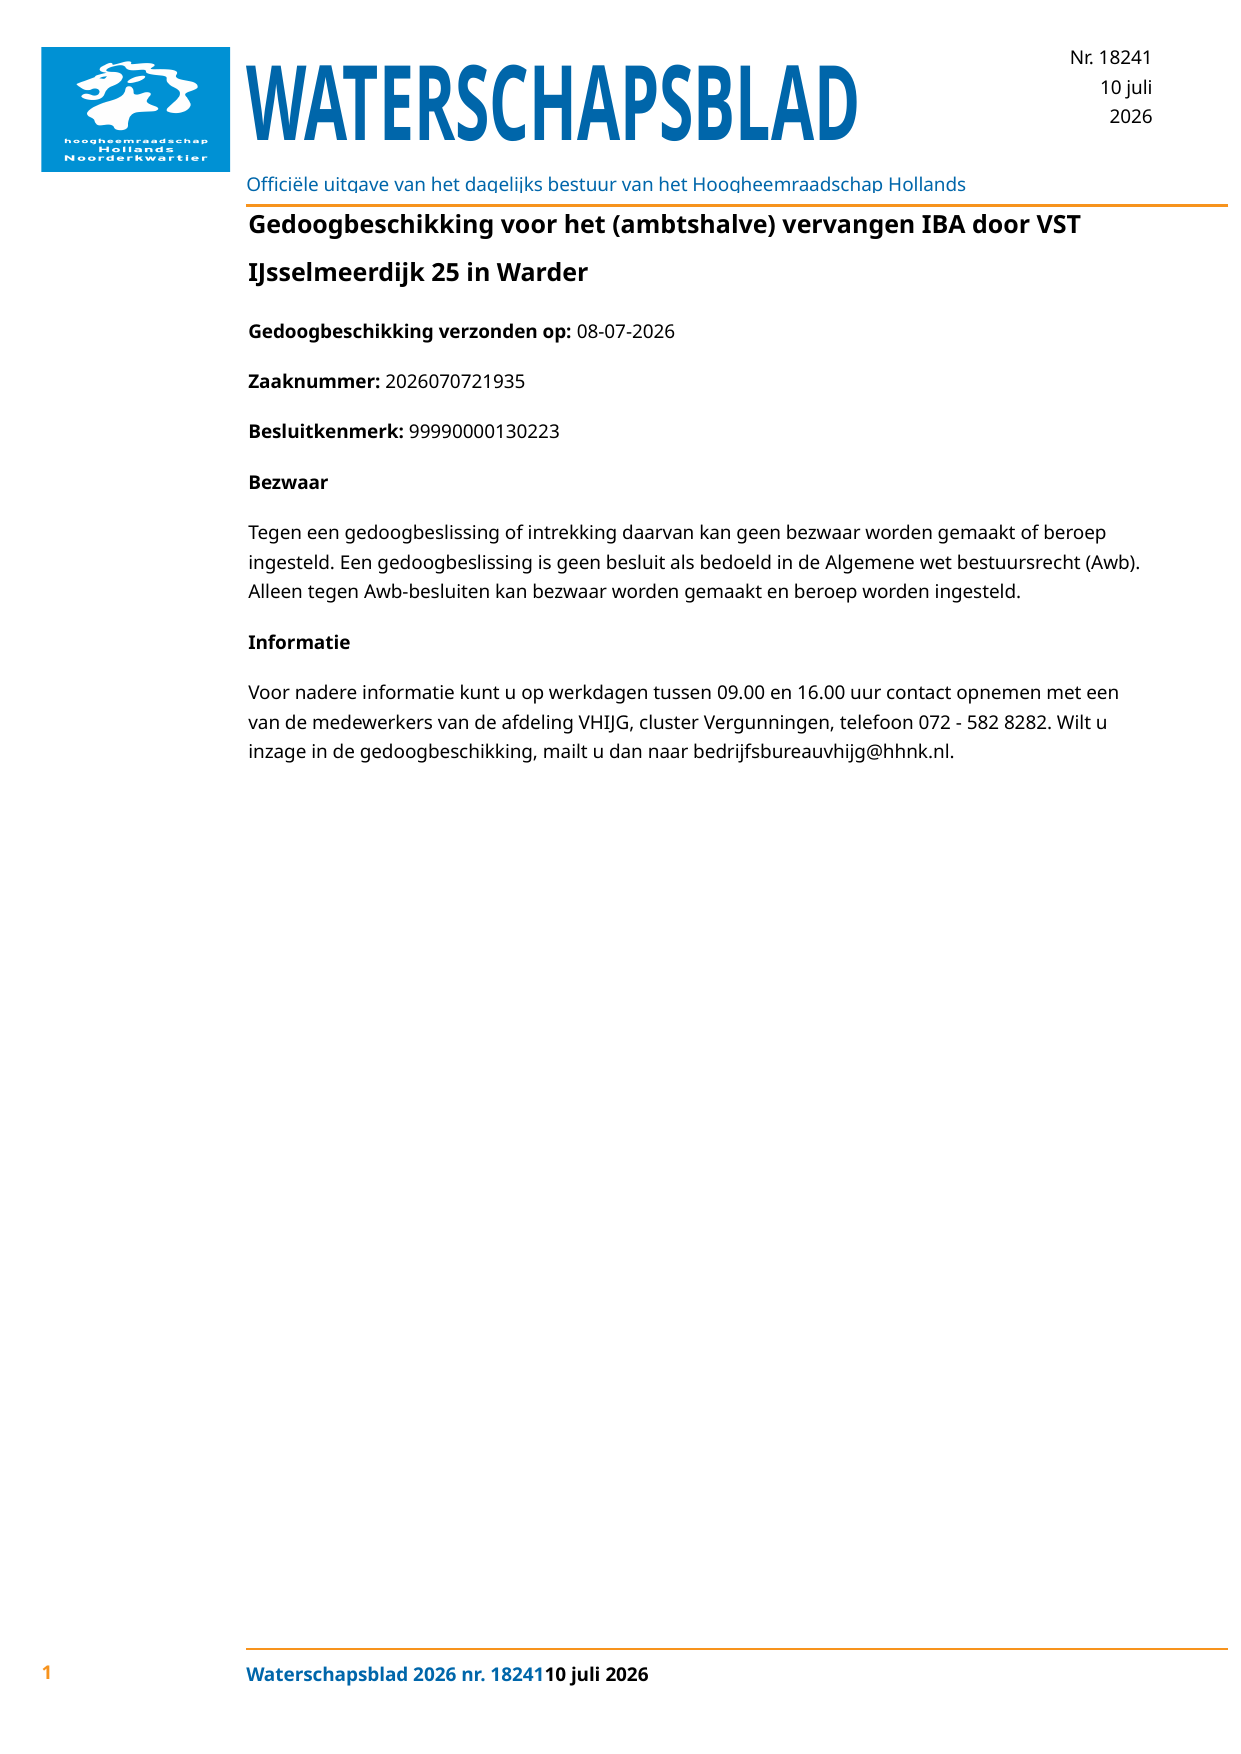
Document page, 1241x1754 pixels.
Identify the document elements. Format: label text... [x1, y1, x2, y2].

text Gedoogbeschikking voor het (ambtshalve) vervangen IBA door VST IJsselmeerdijk 25 in Warder [248, 207, 1152, 288]
text Besluitkenmerk: 99990000130223 [248, 419, 1152, 444]
picture [118, 62, 197, 112]
text Voor nadere informatie kunt u op werkdagen tussen 09.00 en 16.00 uur contact opnemen met een van de medewerkers van de afdeling VHIJG, cluster Vergunningen, telefoon 072 - 582 8282. Wilt u inzage in de gedoogbeschikking, mailt u dan naar bedrijfsbureauvhijg@hhnk.nl. [248, 679, 1152, 764]
picture [88, 87, 157, 130]
text Informatie [248, 629, 1152, 655]
picture [78, 64, 122, 99]
text Gedoogbeschikking verzonden op: 08-07-2026 [248, 318, 1152, 344]
text Tegen een gedoogbeslissing of intrekking daarvan kan geen bezwaar worden gemaakt of beroep ingesteld. Een gedoogbeslissing is geen besluit als bedoeld in de Algemene wet bestuursrecht (Awb). Alleen tegen Awb-besluiten kan bezwaar worden gemaakt en beroep worden ingesteld. [248, 519, 1152, 604]
text Bezwaar [248, 469, 1152, 495]
text Zaaknummer: 2026070721935 [248, 368, 1152, 394]
picture [129, 76, 144, 82]
